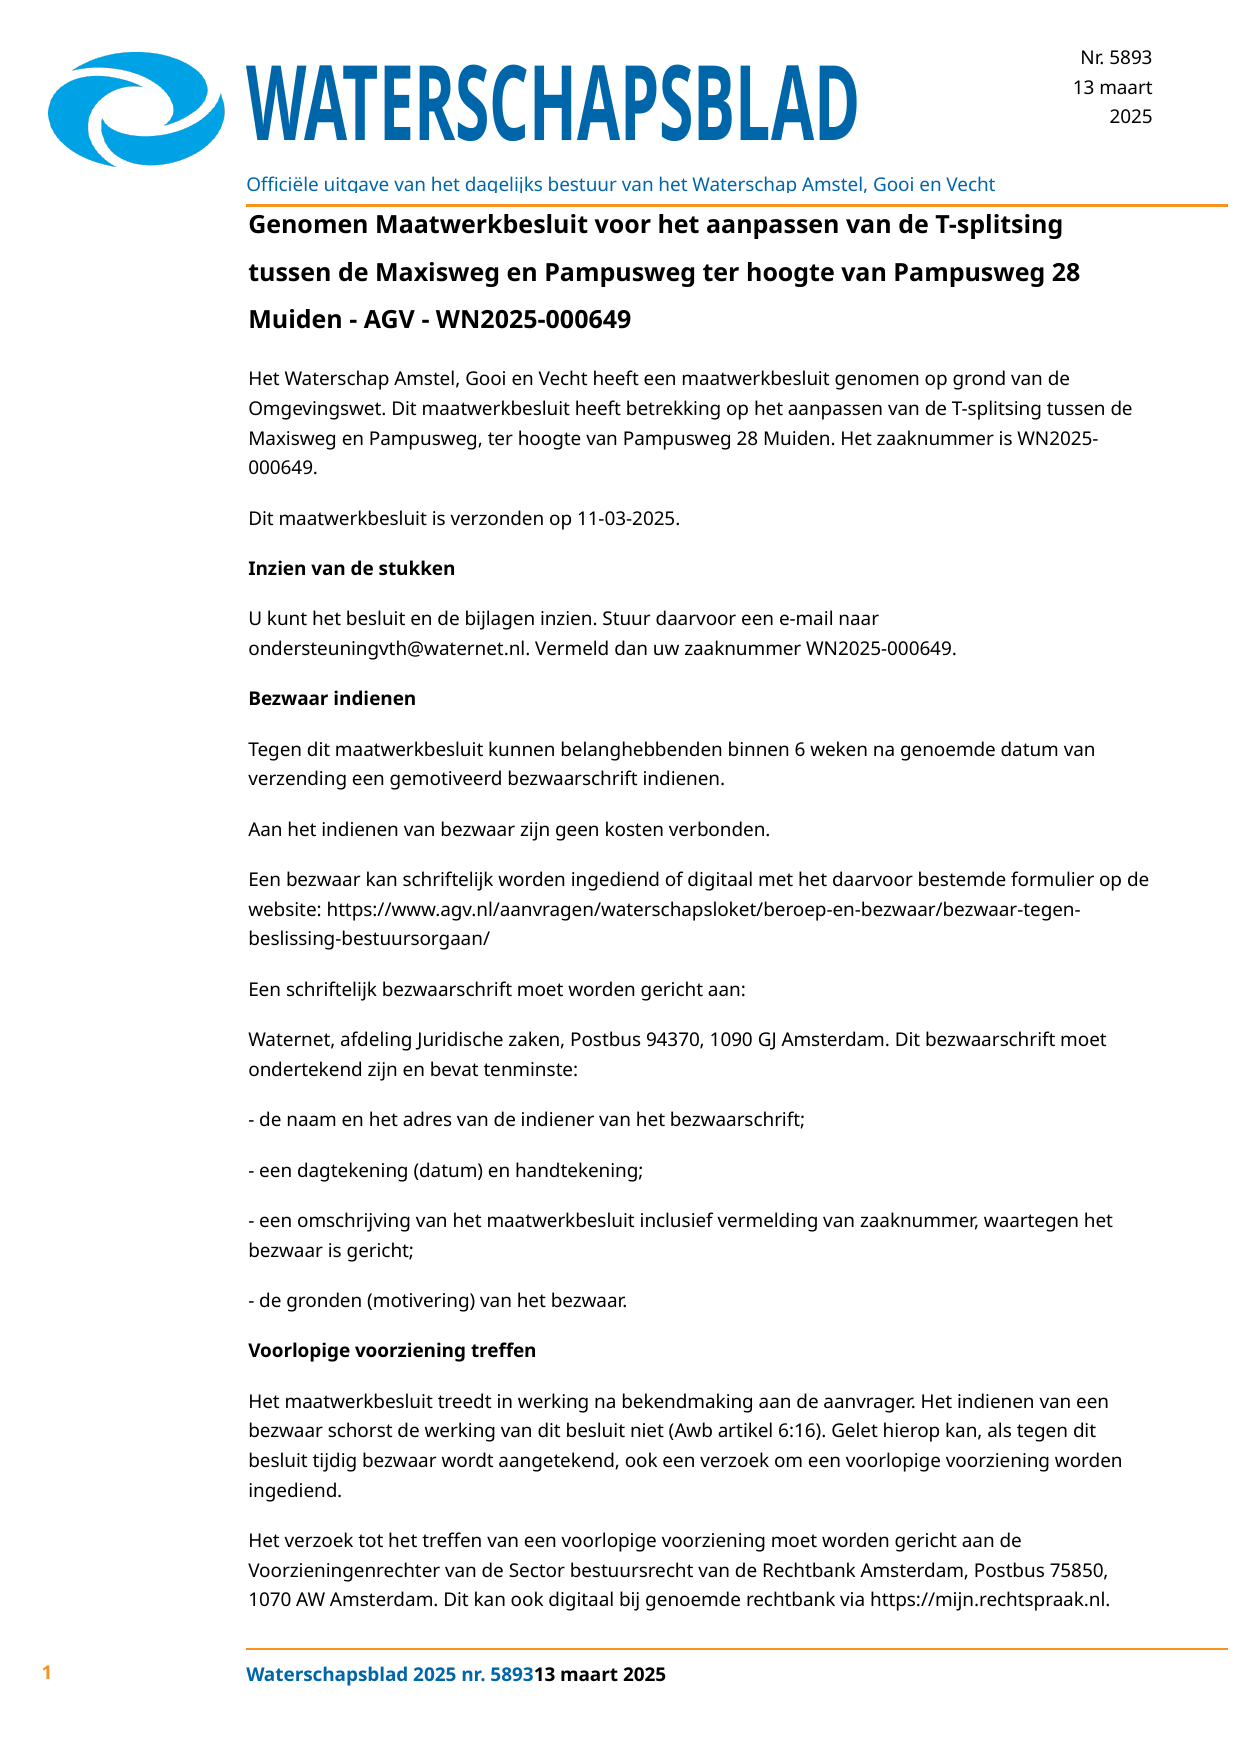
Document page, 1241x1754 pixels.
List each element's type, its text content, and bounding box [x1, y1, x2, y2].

text Voorlopige voorziening treffen [248, 1338, 1152, 1363]
text U kunt het besluit en de bijlagen inzien. Stuur daarvoor een e-mail naar ondersteuningvth@waternet.nl. Vermeld dan uw zaaknummer WN2025-000649. [248, 606, 1152, 661]
text Aan het indienen van bezwaar zijn geen kosten verbonden. [248, 816, 1152, 842]
text - een dagtekening (datum) en handtekening; [248, 1157, 1152, 1182]
text Genomen Maatwerkbesluit voor het aanpassen van de T-splitsing tussen de Maxisweg en Pampusweg ter hoogte van Pampusweg 28 Muiden - AGV - WN2025-000649 [248, 207, 1152, 336]
text - de naam en het adres van de indiener van het bezwaarschrift; [248, 1106, 1152, 1132]
picture [41, 47, 231, 172]
text Een schriftelijk bezwaarschrift moet worden gericht aan: [248, 976, 1152, 1002]
text - een omschrijving van het maatwerkbesluit inclusief vermelding van zaaknummer, waartegen het bezwaar is gericht; [248, 1207, 1152, 1262]
text Bezwaar indienen [248, 686, 1152, 711]
text Dit maatwerkbesluit is verzonden op 11-03-2025. [248, 505, 1152, 530]
text Het maatwerkbesluit treedt in werking na bekendmaking aan de aanvrager. Het indienen van een bezwaar schorst de werking van dit besluit niet (Awb artikel 6:16). Gelet hierop kan, als tegen dit besluit tijdig bezwaar wordt aangetekend, ook een verzoek om een voorlopige voorziening worden ingediend. [248, 1388, 1152, 1502]
text Inzien van de stukken [248, 555, 1152, 581]
text Waternet, afdeling Juridische zaken, Postbus 94370, 1090 GJ Amsterdam. Dit bezwaarschrift moet ondertekend zijn en bevat tenminste: [248, 1026, 1152, 1082]
text - de gronden (motivering) van het bezwaar. [248, 1287, 1152, 1313]
text Het Waterschap Amstel, Gooi en Vecht heeft een maatwerkbesluit genomen op grond van de Omgevingswet. Dit maatwerkbesluit heeft betrekking op het aanpassen van de T-splitsing tussen de Maxisweg en Pampusweg, ter hoogte van Pampusweg 28 Muiden. Het zaaknummer is WN2025-000649. [248, 366, 1152, 480]
text Het verzoek tot het treffen van een voorlopige voorziening moet worden gericht aan de Voorzieningenrechter van de Sector bestuursrecht van de Rechtbank Amsterdam, Postbus 75850, 1070 AW Amsterdam. Dit kan ook digitaal bij genoemde rechtbank via https://mijn.rechtspraak.nl. [248, 1527, 1152, 1612]
text Tegen dit maatwerkbesluit kunnen belanghebbenden binnen 6 weken na genoemde datum van verzending een gemotiveerd bezwaarschrift indienen. [248, 736, 1152, 791]
text Een bezwaar kan schriftelijk worden ingediend of digitaal met het daarvoor bestemde formulier op de website: https://www.agv.nl/aanvragen/waterschapsloket/beroep-en-bezwaar/bezwaar-tegen-beslissing-bestuursorgaan/ [248, 866, 1152, 951]
